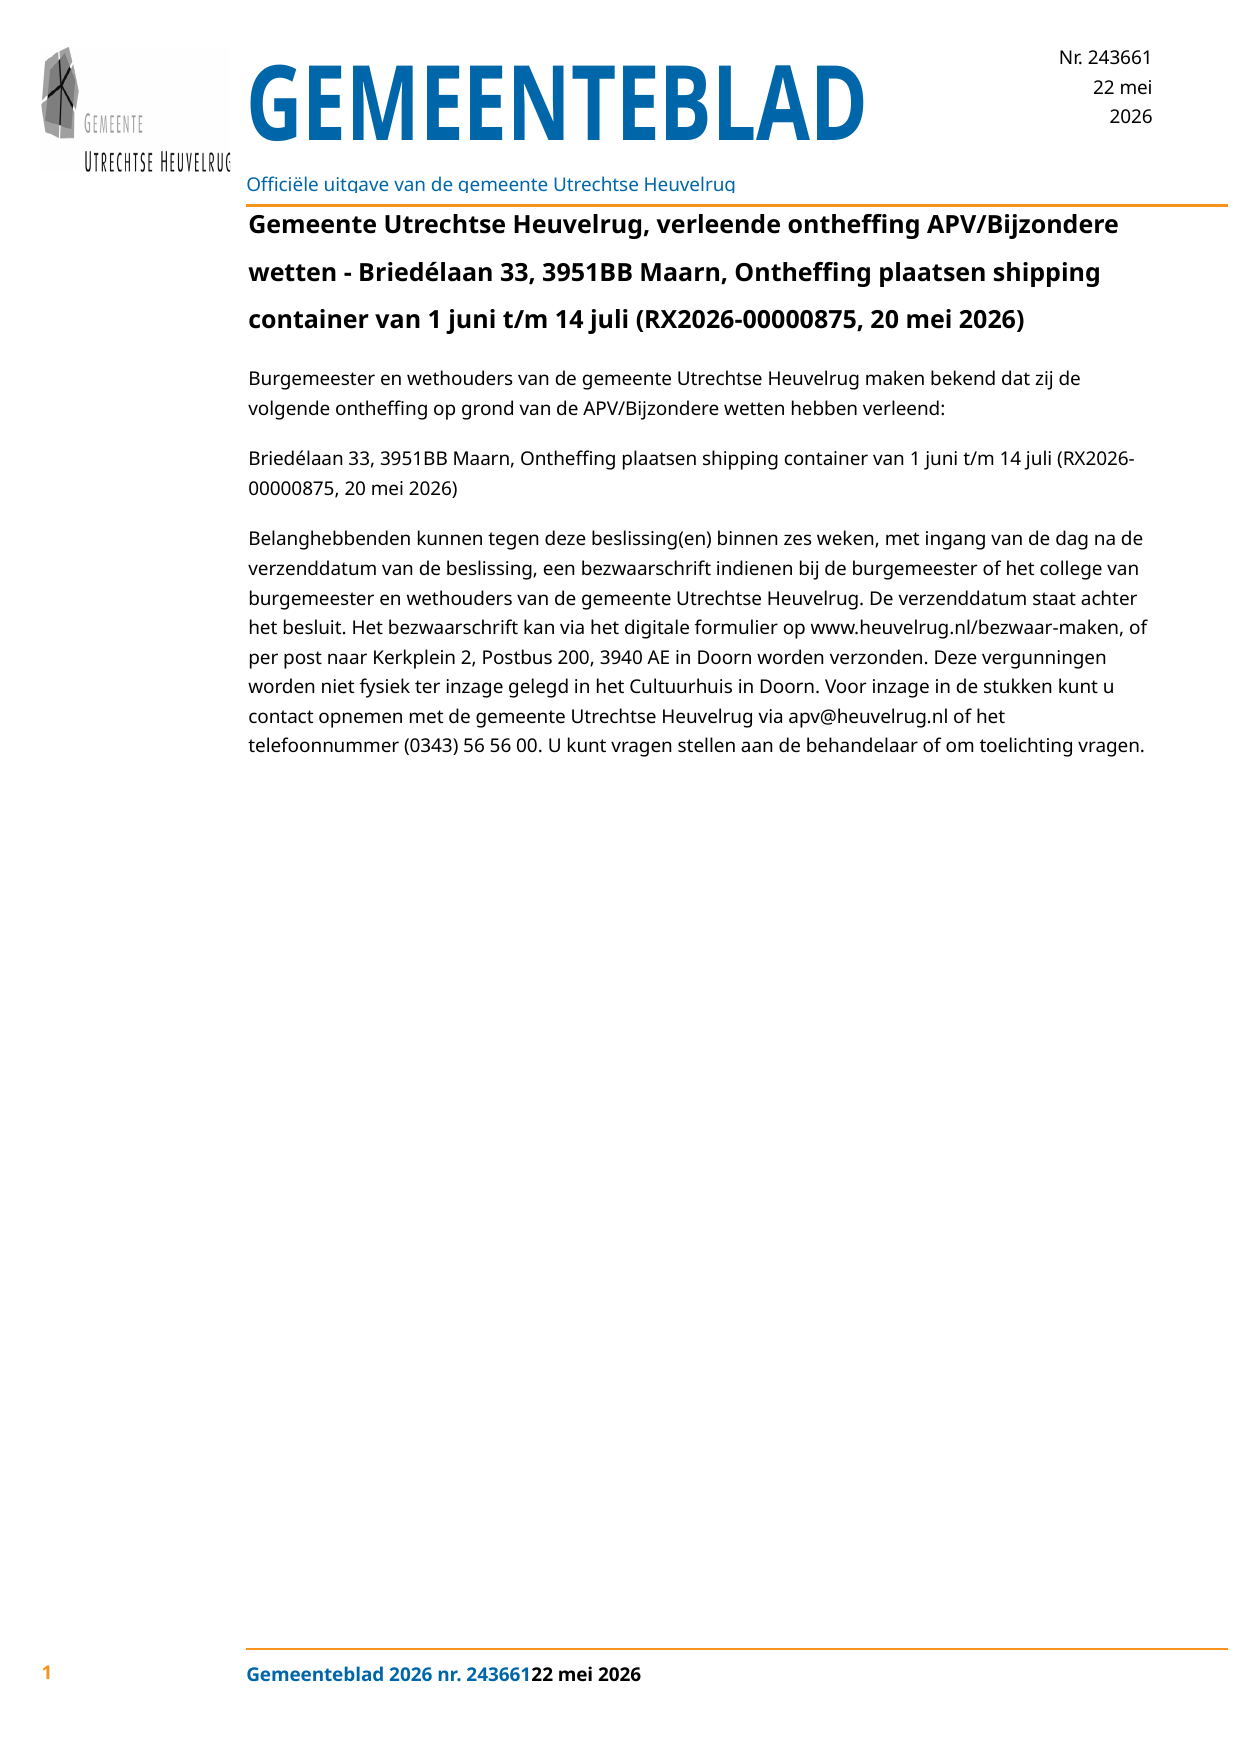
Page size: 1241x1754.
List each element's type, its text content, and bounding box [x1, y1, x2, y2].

text Briedélaan 33, 3951BB Maarn, Ontheffing plaatsen shipping container van 1 juni t/m 14 juli (RX2026-00000875, 20 mei 2026) [248, 446, 1152, 501]
text Gemeente Utrechtse Heuvelrug, verleende ontheffing APV/Bijzondere wetten - Briedélaan 33, 3951BB Maarn, Ontheffing plaatsen shipping container van 1 juni t/m 14 juli (RX2026-00000875, 20 mei 2026) [248, 207, 1152, 336]
picture [41, 47, 231, 172]
text Burgemeester en wethouders van de gemeente Utrechtse Heuvelrug maken bekend dat zij de volgende ontheffing op grond van de APV/Bijzondere wetten hebben verleend: [248, 366, 1152, 421]
text Belanghebbenden kunnen tegen deze beslissing(en) binnen zes weken, met ingang van de dag na de verzenddatum van de beslissing, een bezwaarschrift indienen bij de burgemeester of het college van burgemeester en wethouders van de gemeente Utrechtse Heuvelrug. De verzenddatum staat achter het besluit. Het bezwaarschrift kan via het digitale formulier op www.heuvelrug.nl/bezwaar-maken, of per post naar Kerkplein 2, Postbus 200, 3940 AE in Doorn worden verzonden. Deze vergunningen worden niet fysiek ter inzage gelegd in het Cultuurhuis in Doorn. Voor inzage in de stukken kunt u contact opnemen met de gemeente Utrechtse Heuvelrug via apv@heuvelrug.nl of het telefoonnummer (0343) 56 56 00. U kunt vragen stellen aan de behandelaar of om toelichting vragen. [248, 526, 1152, 758]
